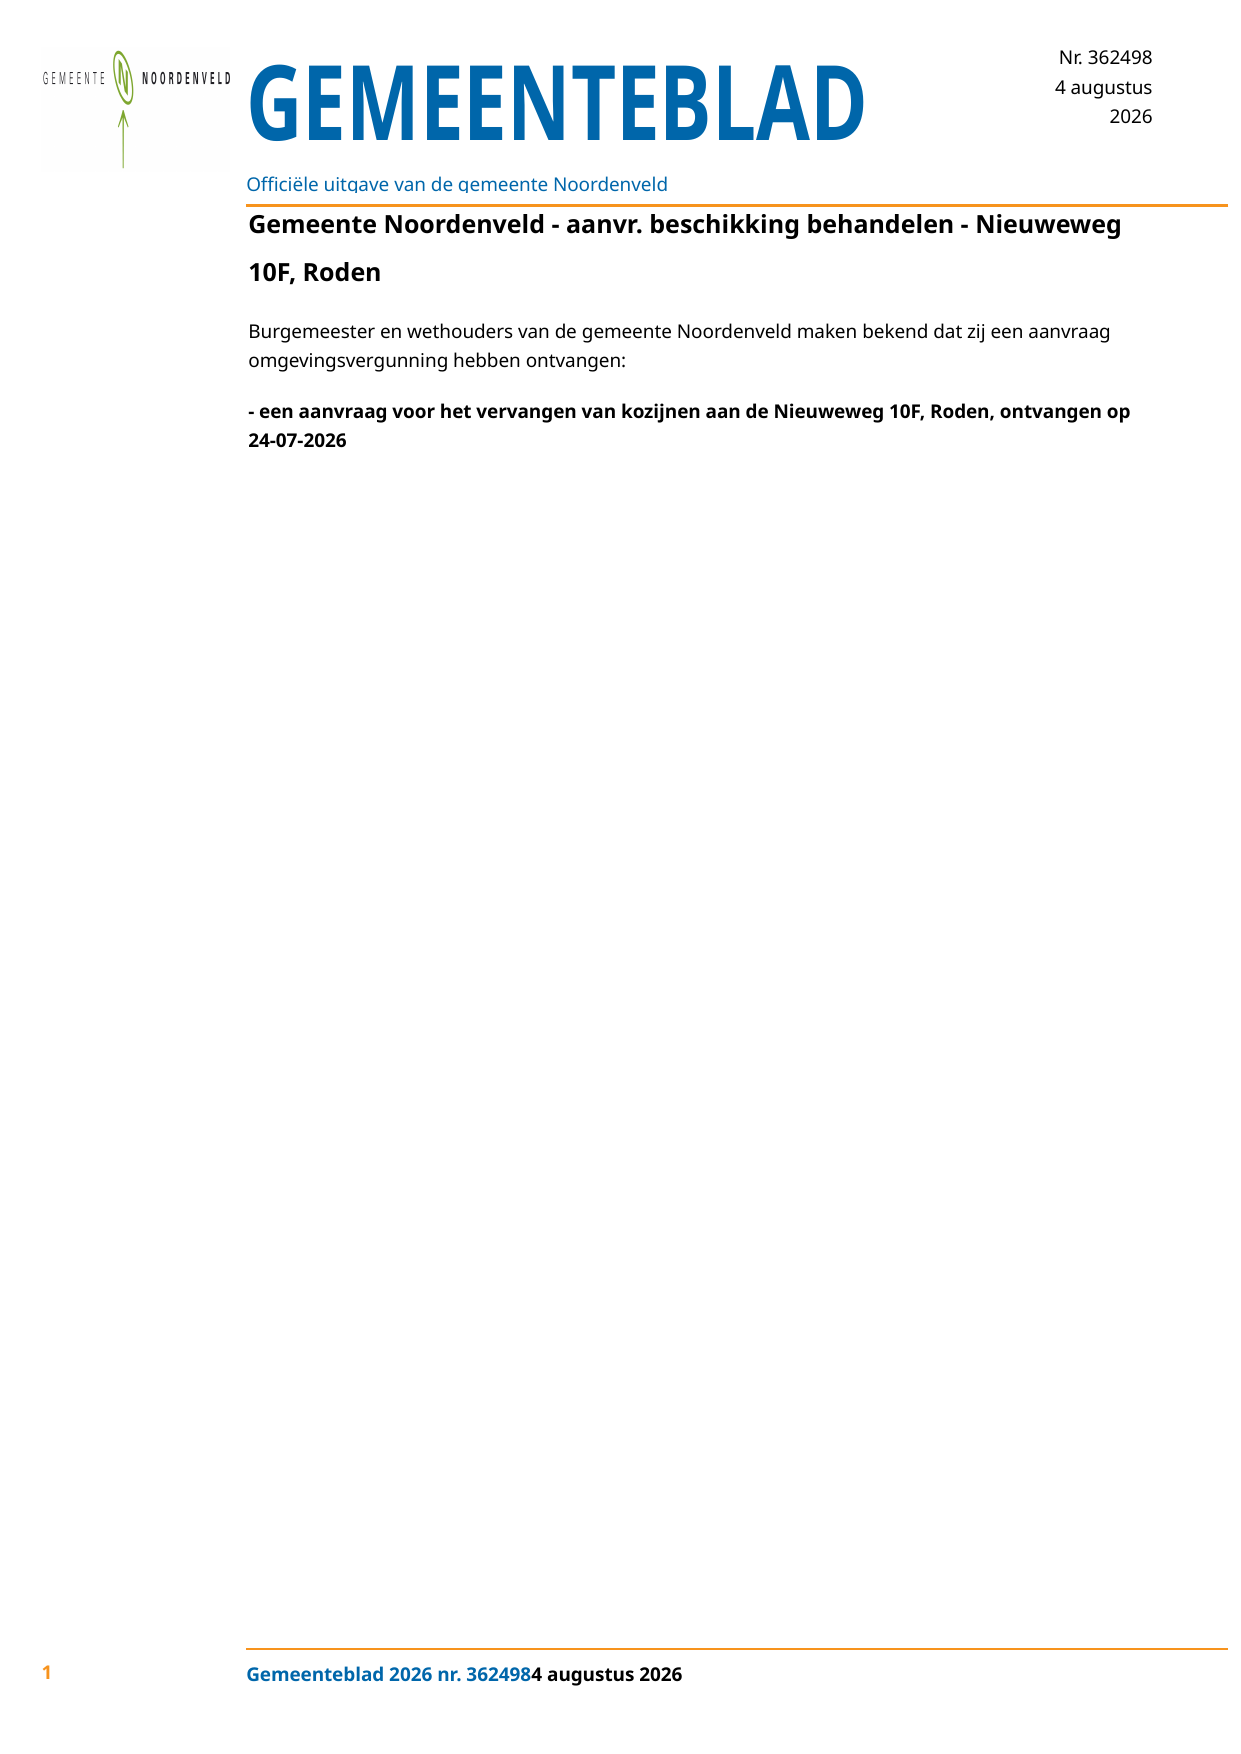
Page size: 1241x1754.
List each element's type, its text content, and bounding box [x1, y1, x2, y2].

text - een aanvraag voor het vervangen van kozijnen aan de Nieuweweg 10F, Roden, ontvangen op 24-07-2026 [248, 398, 1152, 453]
picture [41, 47, 231, 172]
text Gemeente Noordenveld - aanvr. beschikking behandelen - Nieuweweg 10F, Roden [248, 207, 1152, 288]
text Burgemeester en wethouders van de gemeente Noordenveld maken bekend dat zij een aanvraag omgevingsvergunning hebben ontvangen: [248, 318, 1152, 373]
